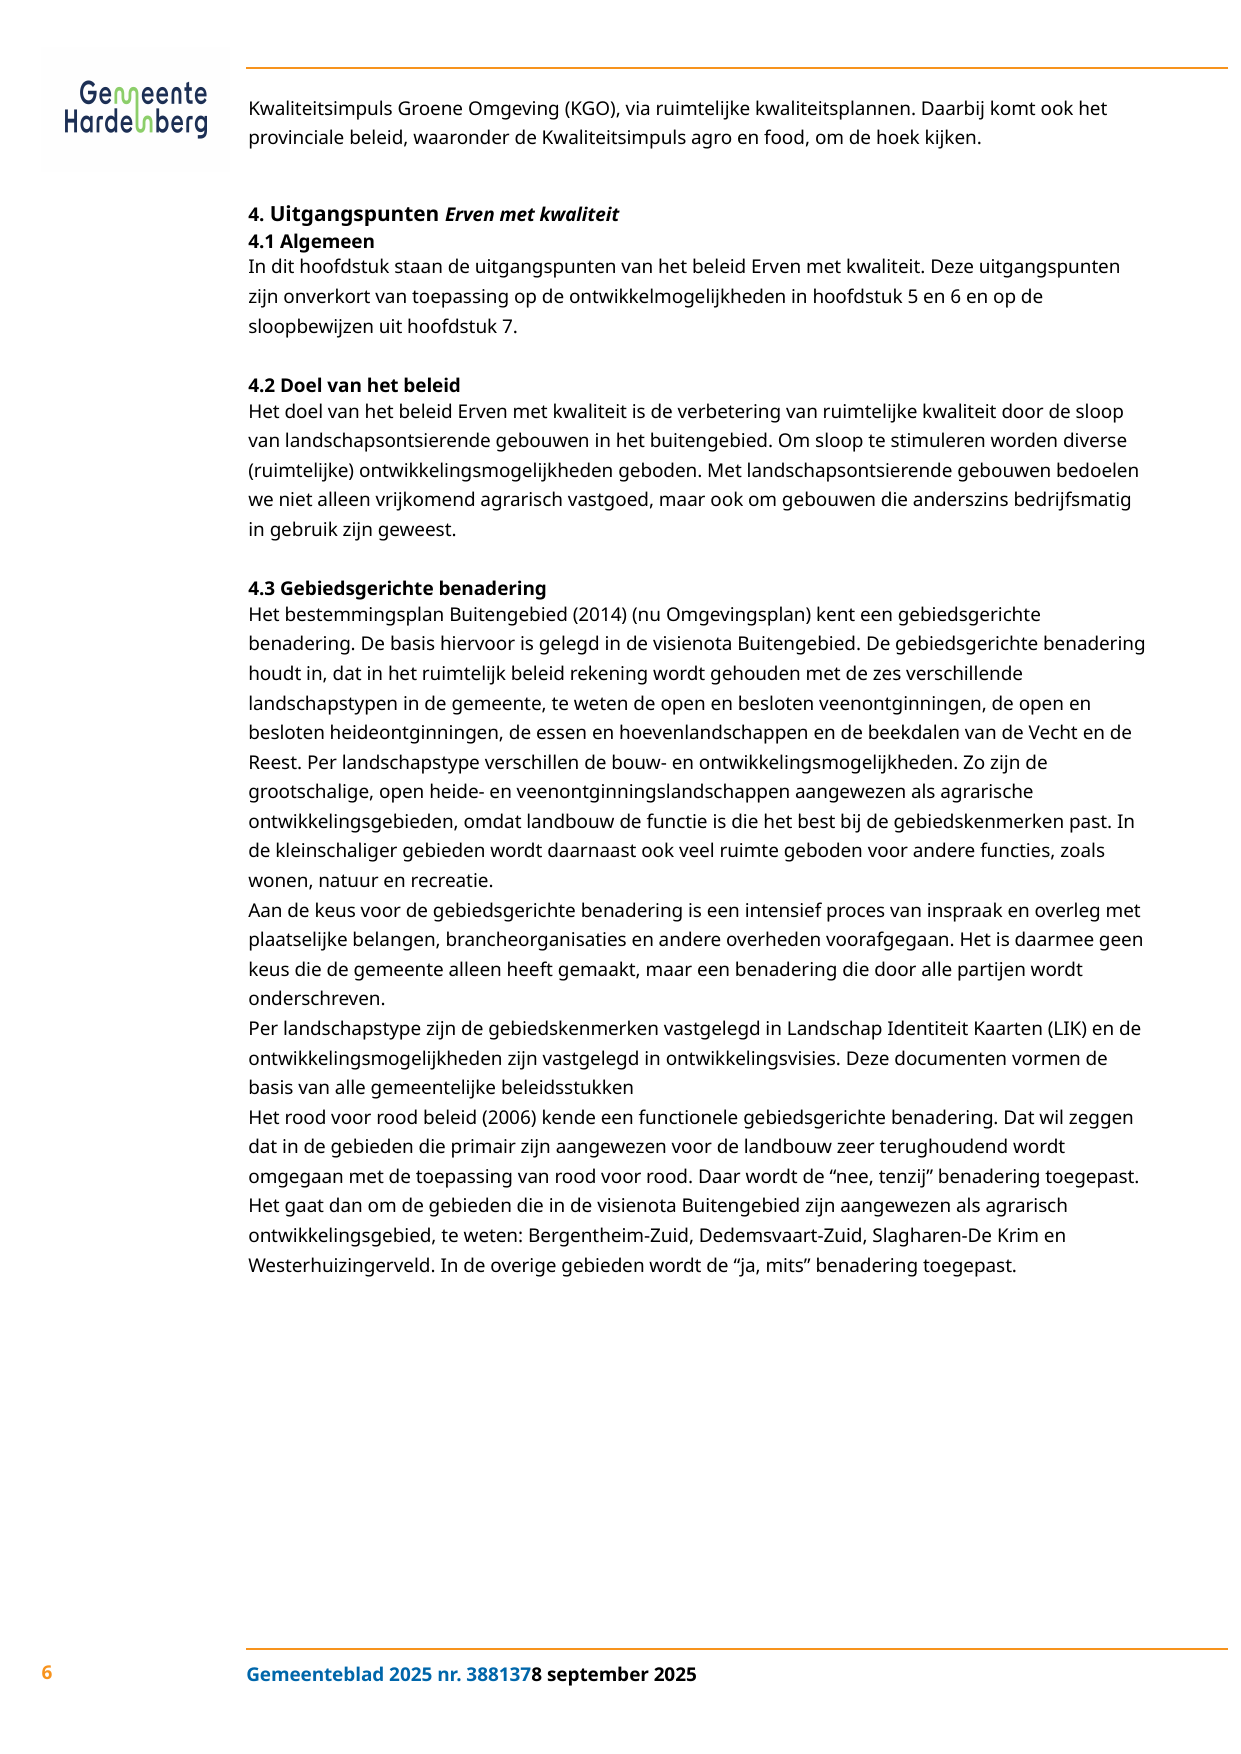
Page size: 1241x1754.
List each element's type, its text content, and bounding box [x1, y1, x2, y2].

text Per landschapstype zijn de gebiedskenmerken vastgelegd in Landschap Identiteit Kaarten (LIK) en de ontwikkelingsmogelijkheden zijn vastgelegd in ontwikkelingsvisies. Deze documenten vormen de basis van alle gemeentelijke beleidsstukken [248, 1015, 1152, 1100]
text Aan de keus voor de gebiedsgerichte benadering is een intensief proces van inspraak en overleg met plaatselijke belangen, brancheorganisaties en andere overheden voorafgegaan. Het is daarmee geen keus die de gemeente alleen heeft gemaakt, maar een benadering die door alle partijen wordt onderschreven. [248, 897, 1152, 1011]
text 4. Uitgangspunten Erven met kwaliteit [248, 199, 1152, 228]
text Het rood voor rood beleid (2006) kende een functionele gebiedsgerichte benadering. Dat wil zeggen dat in de gebieden die primair zijn aangewezen voor de landbouw zeer terughoudend wordt omgegaan met de toepassing van rood voor rood. Daar wordt de “nee, tenzij” benadering toegepast. Het gaat dan om de gebieden die in de visienota Buitengebied zijn aangewezen als agrarisch ontwikkelingsgebied, te weten: Bergentheim-Zuid, Dedemsvaart-Zuid, Slagharen-De Krim en Westerhuizingerveld. In de overige gebieden wordt de “ja, mits” benadering toegepast. [248, 1104, 1152, 1278]
text Kwaliteitsimpuls Groene Omgeving (KGO), via ruimtelijke kwaliteitsplannen. Daarbij komt ook het provinciale beleid, waaronder de Kwaliteitsimpuls agro en food, om de hoek kijken. [248, 95, 1152, 150]
text 4.2 Doel van het beleid [248, 372, 1152, 398]
text Het doel van het beleid Erven met kwaliteit is de verbetering van ruimtelijke kwaliteit door de sloop van landschapsontsierende gebouwen in het buitengebied. Om sloop te stimuleren worden diverse (ruimtelijke) ontwikkelingsmogelijkheden geboden. Met landschapsontsierende gebouwen bedoelen we niet alleen vrijkomend agrarisch vastgoed, maar ook om gebouwen die anderszins bedrijfsmatig in gebruik zijn geweest. [248, 398, 1152, 542]
text In dit hoofdstuk staan de uitgangspunten van het beleid Erven met kwaliteit. Deze uitgangspunten zijn onverkort van toepassing op de ontwikkelmogelijkheden in hoofdstuk 5 en 6 en op de sloopbewijzen uit hoofdstuk 7. [248, 254, 1152, 339]
picture [41, 47, 231, 172]
text 4.1 Algemeen [248, 228, 1152, 254]
text Het bestemmingsplan Buitengebied (2014) (nu Omgevingsplan) kent een gebiedsgerichte benadering. De basis hiervoor is gelegd in de visienota Buitengebied. De gebiedsgerichte benadering houdt in, dat in het ruimtelijk beleid rekening wordt gehouden met de zes verschillende landschapstypen in de gemeente, te weten de open en besloten veenontginningen, de open en besloten heideontginningen, de essen en hoevenlandschappen en de beekdalen van de Vecht en de Reest. Per landschapstype verschillen de bouw- en ontwikkelingsmogelijkheden. Zo zijn de grootschalige, open heide- en veenontginningslandschappen aangewezen als agrarische ontwikkelingsgebieden, omdat landbouw de functie is die het best bij de gebiedskenmerken past. In de kleinschaliger gebieden wordt daarnaast ook veel ruimte geboden voor andere functies, zoals wonen, natuur en recreatie. [248, 601, 1152, 893]
text 4.3 Gebiedsgerichte benadering [248, 575, 1152, 601]
